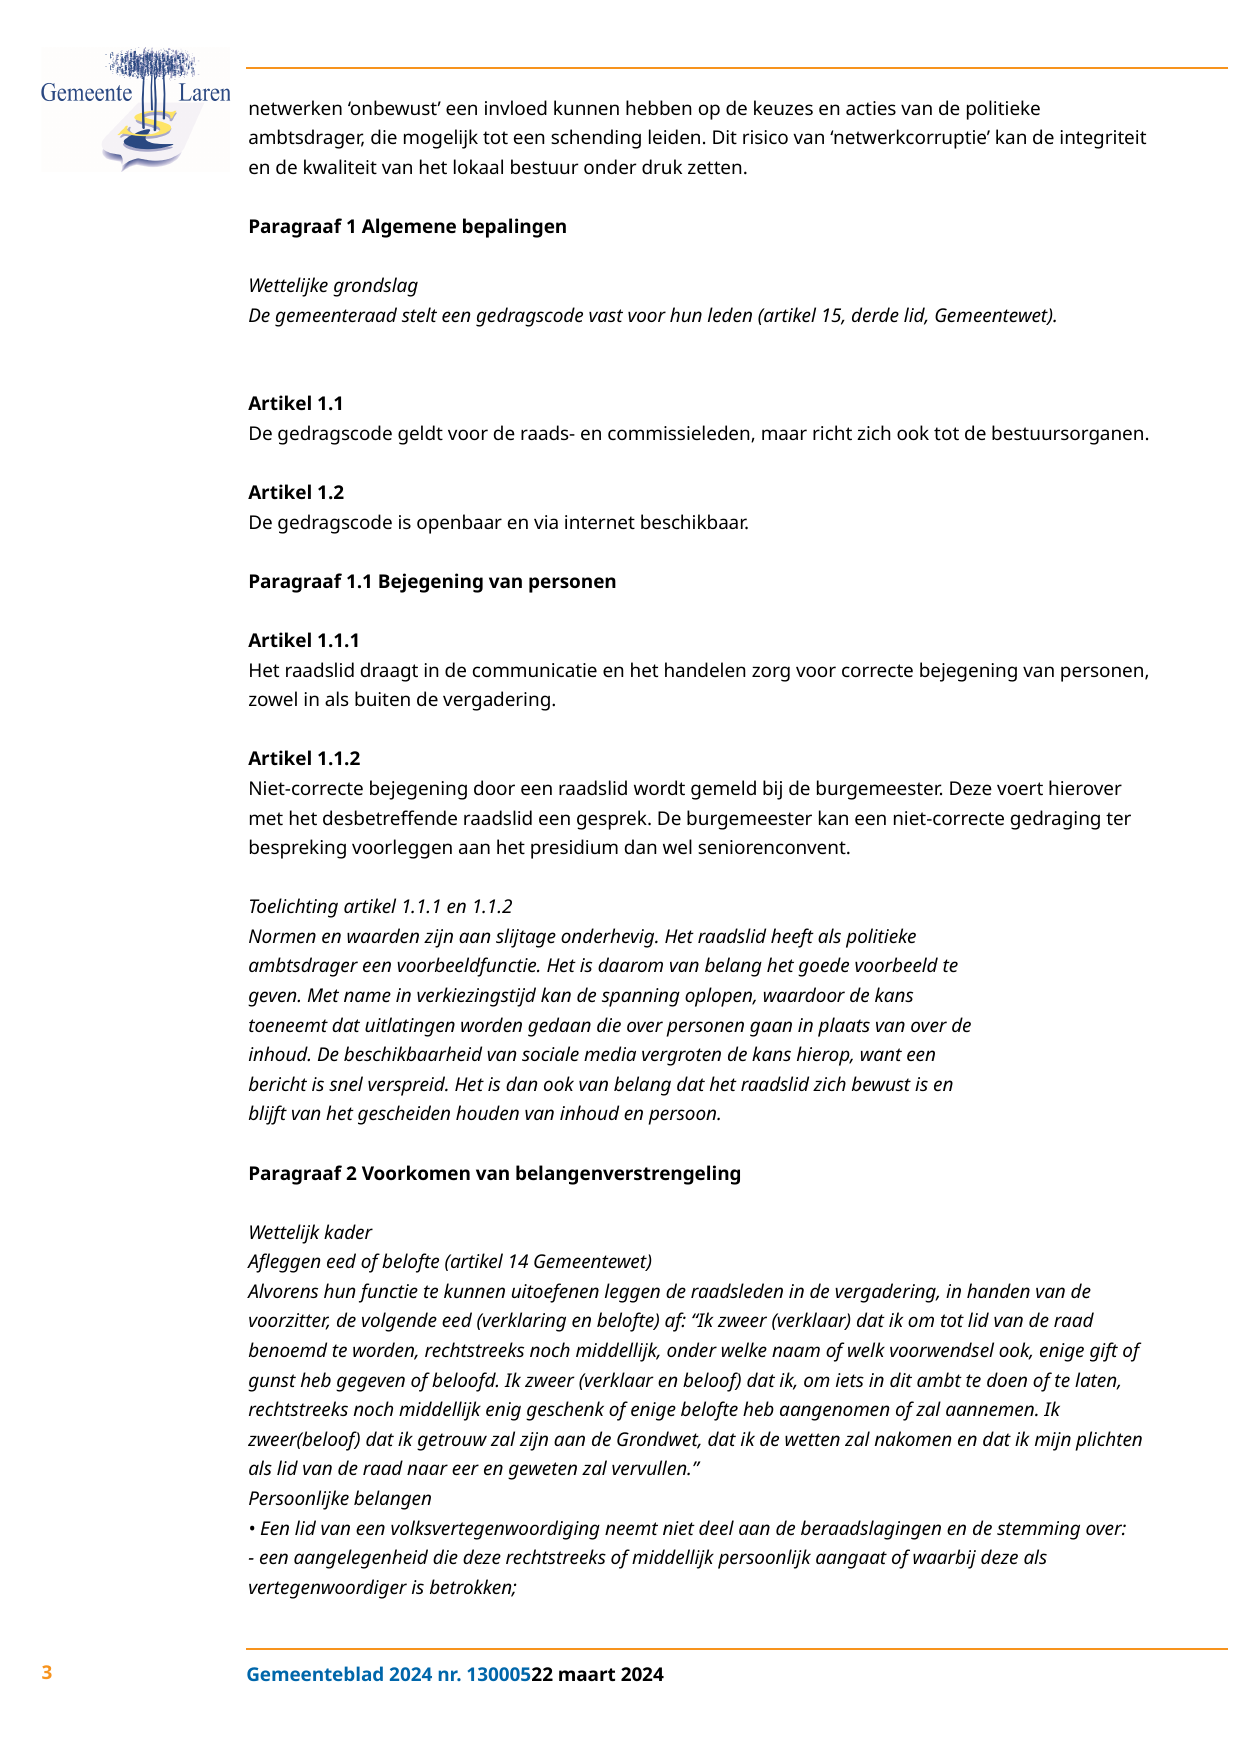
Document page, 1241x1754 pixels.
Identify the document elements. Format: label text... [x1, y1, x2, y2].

text Artikel 1.1 [248, 391, 1152, 416]
text De gedragscode is openbaar en via internet beschikbaar. [248, 509, 1152, 535]
text De gedragscode geldt voor de raads- en commissieleden, maar richt zich ook tot de bestuursorganen. [248, 420, 1152, 446]
text Artikel 1.1.2 [248, 746, 1152, 771]
text Wettelijke grondslag [248, 272, 1152, 298]
text Artikel 1.1.1 [248, 627, 1152, 653]
picture [41, 47, 231, 172]
text netwerken ‘onbewust’ een invloed kunnen hebben op de keuzes en acties van de politieke ambtsdrager, die mogelijk tot een schending leiden. Dit risico van ‘netwerkcorruptie’ kan de integriteit en de kwaliteit van het lokaal bestuur onder druk zetten. [248, 95, 1152, 180]
text Persoonlijke belangen [248, 1485, 1152, 1511]
text Afleggen eed of belofte (artikel 14 Gemeentewet) [248, 1248, 1152, 1274]
text Het raadslid draagt in de communicatie en het handelen zorg voor correcte bejegening van personen, zowel in als buiten de vergadering. [248, 657, 1152, 712]
text - een aangelegenheid die deze rechtstreeks of middellijk persoonlijk aangaat of waarbij deze als vertegenwoordiger is betrokken; [248, 1544, 1152, 1600]
text Paragraaf 2 Voorkomen van belangenverstrengeling [248, 1160, 1152, 1186]
text Niet-correcte bejegening door een raadslid wordt gemeld bij de burgemeester. Deze voert hierover met het desbetreffende raadslid een gesprek. De burgemeester kan een niet-correcte gedraging ter bespreking voorleggen aan het presidium dan wel seniorenconvent. [248, 775, 1152, 860]
text Paragraaf 1 Algemene bepalingen [248, 213, 1152, 239]
text Paragraaf 1.1 Bejegening van personen [248, 568, 1152, 594]
text • Een lid van een volksvertegenwoordiging neemt niet deel aan de beraadslagingen en de stemming over: [248, 1515, 1152, 1541]
text De gemeenteraad stelt een gedragscode vast voor hun leden (artikel 15, derde lid, Gemeentewet). [248, 302, 1152, 328]
text Wettelijk kader [248, 1219, 1152, 1245]
text Alvorens hun functie te kunnen uitoefenen leggen de raadsleden in de vergadering, in handen van de voorzitter, de volgende eed (verklaring en belofte) af: “Ik zweer (verklaar) dat ik om tot lid van de raad benoemd te worden, rechtstreeks noch middellijk, onder welke naam of welk voorwendsel ook, enige gift of gunst heb gegeven of beloofd. Ik zweer (verklaar en beloof) dat ik, om iets in dit ambt te doen of te laten, rechtstreeks noch middellijk enig geschenk of enige belofte heb aangenomen of zal aannemen. Ik zweer(beloof) dat ik getrouw zal zijn aan de Grondwet, dat ik de wetten zal nakomen en dat ik mijn plichten als lid van de raad naar eer en geweten zal vervullen.” [248, 1278, 1152, 1481]
text bericht is snel verspreid. Het is dan ook van belang dat het raadslid zich bewust is en [248, 1071, 1152, 1097]
text blijft van het gescheiden houden van inhoud en persoon. [248, 1101, 1152, 1126]
text geven. Met name in verkiezingstijd kan de spanning oplopen, waardoor de kans [248, 982, 1152, 1008]
text toeneemt dat uitlatingen worden gedaan die over personen gaan in plaats van over de [248, 1012, 1152, 1038]
text Normen en waarden zijn aan slijtage onderhevig. Het raadslid heeft als politieke [248, 923, 1152, 949]
text Artikel 1.2 [248, 479, 1152, 505]
text Toelichting artikel 1.1.1 en 1.1.2 [248, 893, 1152, 919]
text inhoud. De beschikbaarheid van sociale media vergroten de kans hierop, want een [248, 1041, 1152, 1067]
text ambtsdrager een voorbeeldfunctie. Het is daarom van belang het goede voorbeeld te [248, 953, 1152, 978]
